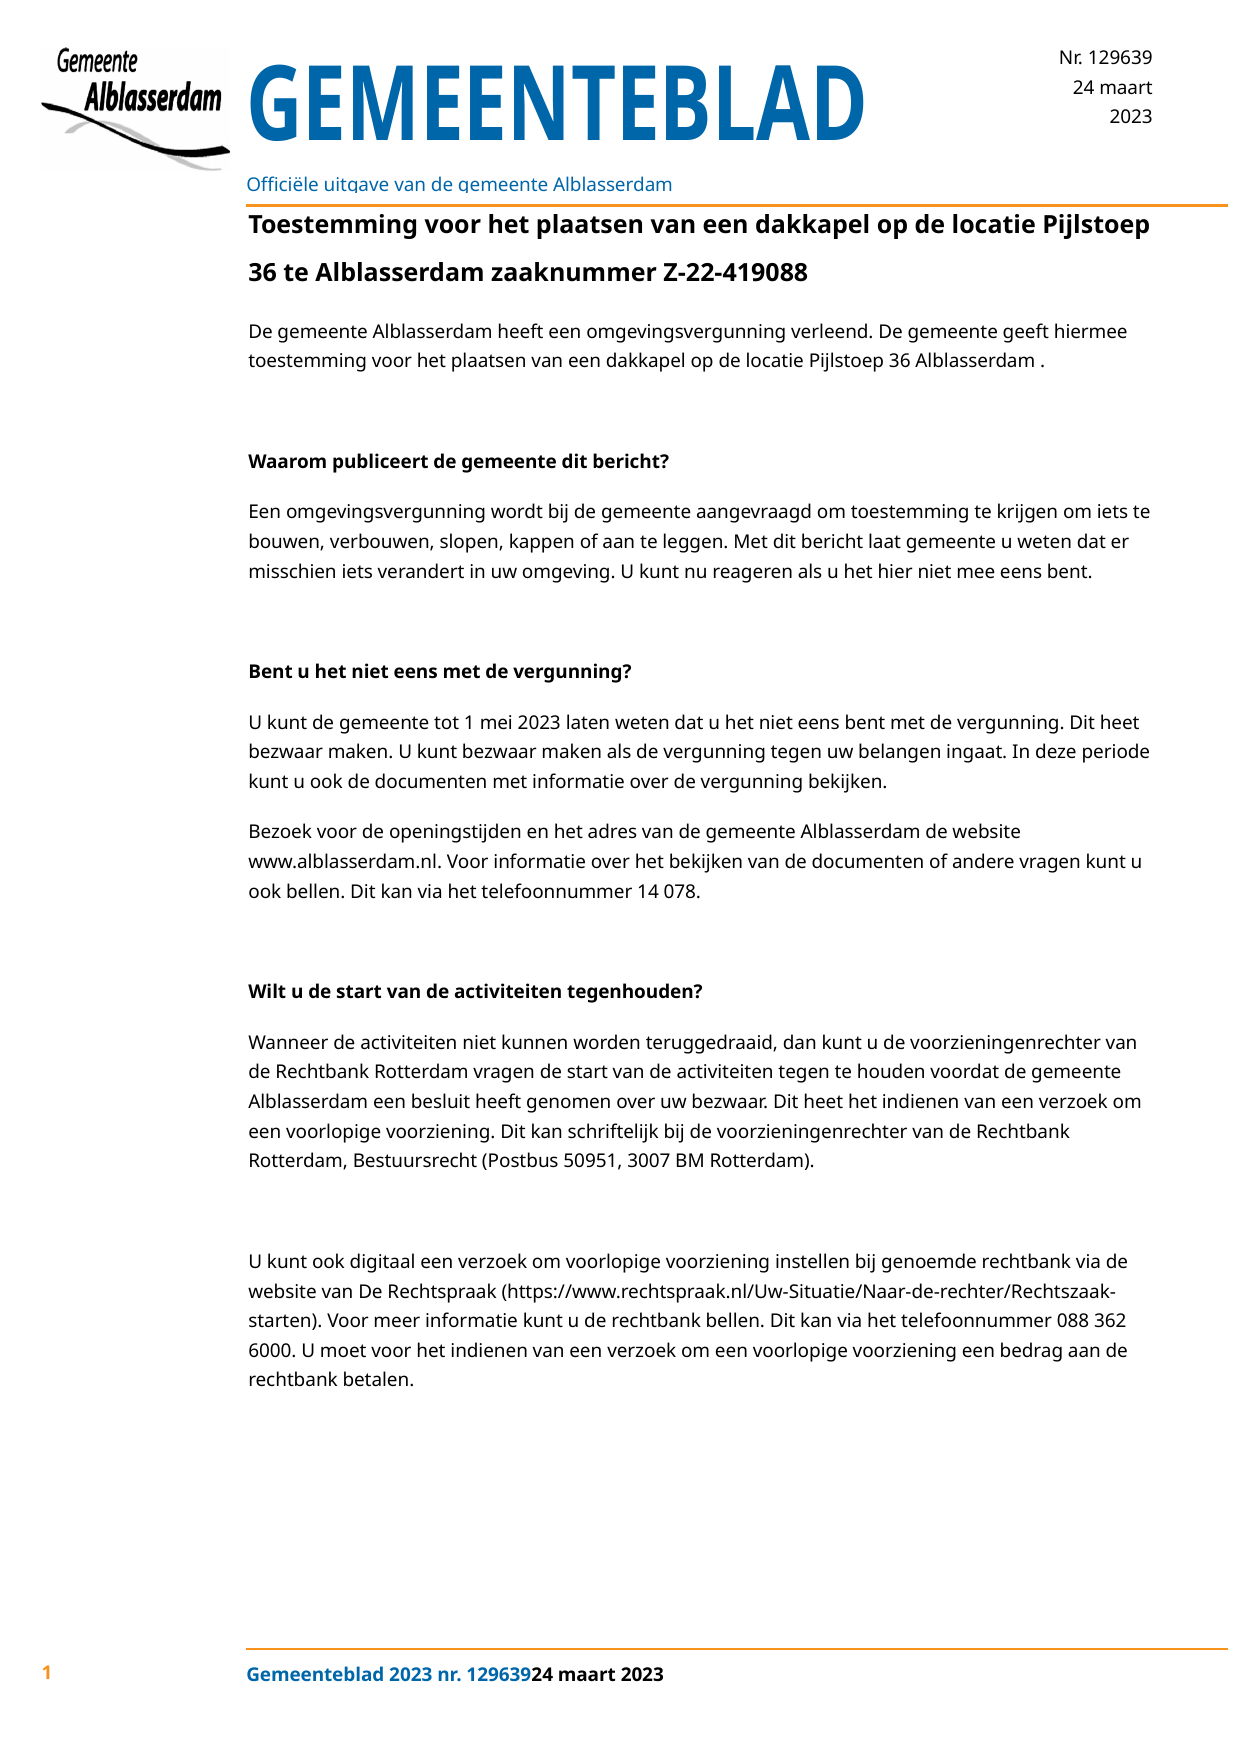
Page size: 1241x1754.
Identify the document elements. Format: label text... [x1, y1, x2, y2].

picture [41, 47, 231, 172]
text Wilt u de start van de activiteiten tegenhouden? [248, 979, 1152, 1004]
text Toestemming voor het plaatsen van een dakkapel op de locatie Pijlstoep 36 te Alblasserdam zaaknummer Z-22-419088 [248, 207, 1152, 288]
text U kunt de gemeente tot 1 mei 2023 laten weten dat u het niet eens bent met de vergunning. Dit heet bezwaar maken. U kunt bezwaar maken als de vergunning tegen uw belangen ingaat. In deze periode kunt u ook de documenten met informatie over de vergunning bekijken. [248, 709, 1152, 794]
text U kunt ook digitaal een verzoek om voorlopige voorziening instellen bij genoemde rechtbank via de website van De Rechtspraak (https://www.rechtspraak.nl/Uw-Situatie/Naar-de-rechter/Rechtszaak-starten). Voor meer informatie kunt u de rechtbank bellen. Dit kan via het telefoonnummer 088 362 6000. U moet voor het indienen van een verzoek om een voorlopige voorziening een bedrag aan de rechtbank betalen. [248, 1248, 1152, 1392]
text Wanneer de activiteiten niet kunnen worden teruggedraaid, dan kunt u de voorzieningenrechter van de Rechtbank Rotterdam vragen de start van de activiteiten tegen te houden voordat de gemeente Alblasserdam een besluit heeft genomen over uw bezwaar. Dit heet het indienen van een verzoek om een voorlopige voorziening. Dit kan schriftelijk bij de voorzieningenrechter van de Rechtbank Rotterdam, Bestuursrecht (Postbus 50951, 3007 BM Rotterdam). [248, 1029, 1152, 1173]
text De gemeente Alblasserdam heeft een omgevingsvergunning verleend. De gemeente geeft hiermee toestemming voor het plaatsen van een dakkapel op de locatie Pijlstoep 36 Alblasserdam . [248, 318, 1152, 373]
text Bezoek voor de openingstijden en het adres van de gemeente Alblasserdam de website www.alblasserdam.nl. Voor informatie over het bekijken van de documenten of andere vragen kunt u ook bellen. Dit kan via het telefoonnummer 14 078. [248, 819, 1152, 904]
text Waarom publiceert de gemeente dit bericht? [248, 448, 1152, 474]
text Bent u het niet eens met de vergunning? [248, 659, 1152, 684]
text Een omgevingsvergunning wordt bij de gemeente aangevraagd om toestemming te krijgen om iets te bouwen, verbouwen, slopen, kappen of aan te leggen. Met dit bericht laat gemeente u weten dat er misschien iets verandert in uw omgeving. U kunt nu reageren als u het hier niet mee eens bent. [248, 499, 1152, 584]
